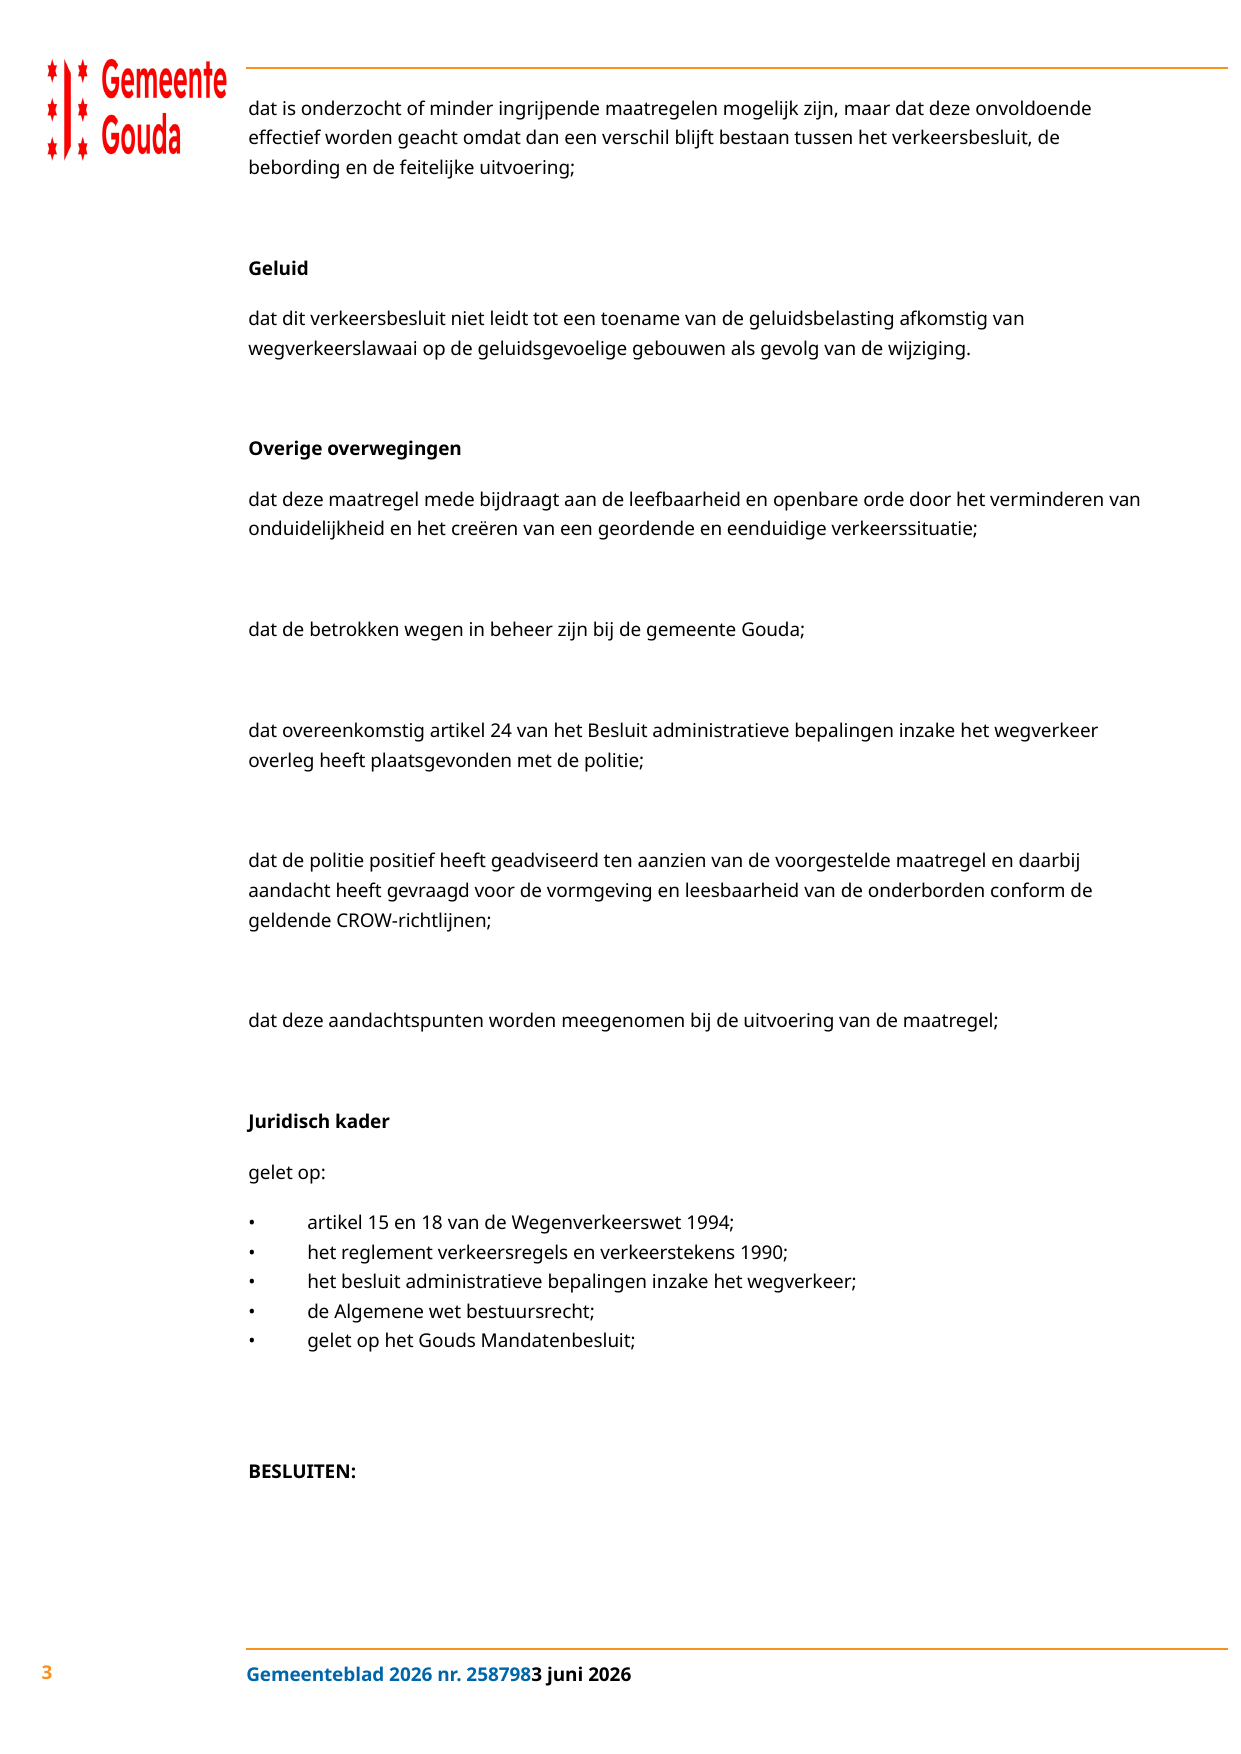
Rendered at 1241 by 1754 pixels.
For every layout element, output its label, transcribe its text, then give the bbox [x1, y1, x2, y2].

text Geluid [248, 255, 1152, 281]
list het reglement verkeersregels en verkeerstekens 1990; [248, 1239, 1152, 1265]
text dat de politie positief heeft geadviseerd ten aanzien van de voorgestelde maatregel en daarbij aandacht heeft gevraagd voor de vormgeving en leesbaarheid van de onderborden conform de geldende CROW-richtlijnen; [248, 848, 1152, 933]
text dat de betrokken wegen in beheer zijn bij de gemeente Gouda; [248, 616, 1152, 642]
text dat overeenkomstig artikel 24 van het Besluit administratieve bepalingen inzake het wegverkeer overleg heeft plaatsgevonden met de politie; [248, 717, 1152, 773]
text Juridisch kader [248, 1108, 1152, 1134]
list gelet op het Gouds Mandatenbesluit; [248, 1328, 1152, 1353]
text dat deze aandachtspunten worden meegenomen bij de uitvoering van de maatregel; [248, 1008, 1152, 1033]
text dat dit verkeersbesluit niet leidt tot een toename van de geluidsbelasting afkomstig van wegverkeerslawaai op de geluidsgevoelige gebouwen als gevolg van de wijziging. [248, 305, 1152, 361]
text dat is onderzocht of minder ingrijpende maatregelen mogelijk zijn, maar dat deze onvoldoende effectief worden geacht omdat dan een verschil blijft bestaan tussen het verkeersbesluit, de bebording en de feitelijke uitvoering; [248, 95, 1152, 180]
text dat deze maatregel mede bijdraagt aan de leefbaarheid en openbare orde door het verminderen van onduidelijkheid en het creëren van een geordende en eenduidige verkeerssituatie; [248, 486, 1152, 541]
picture [41, 47, 231, 172]
list artikel 15 en 18 van de Wegenverkeerswet 1994; [248, 1209, 1152, 1235]
text Overige overwegingen [248, 436, 1152, 461]
list de Algemene wet bestuursrecht; [248, 1298, 1152, 1324]
list het besluit administratieve bepalingen inzake het wegverkeer; [248, 1268, 1152, 1294]
text BESLUITEN: [248, 1458, 1152, 1484]
text gelet op: [248, 1159, 1152, 1185]
